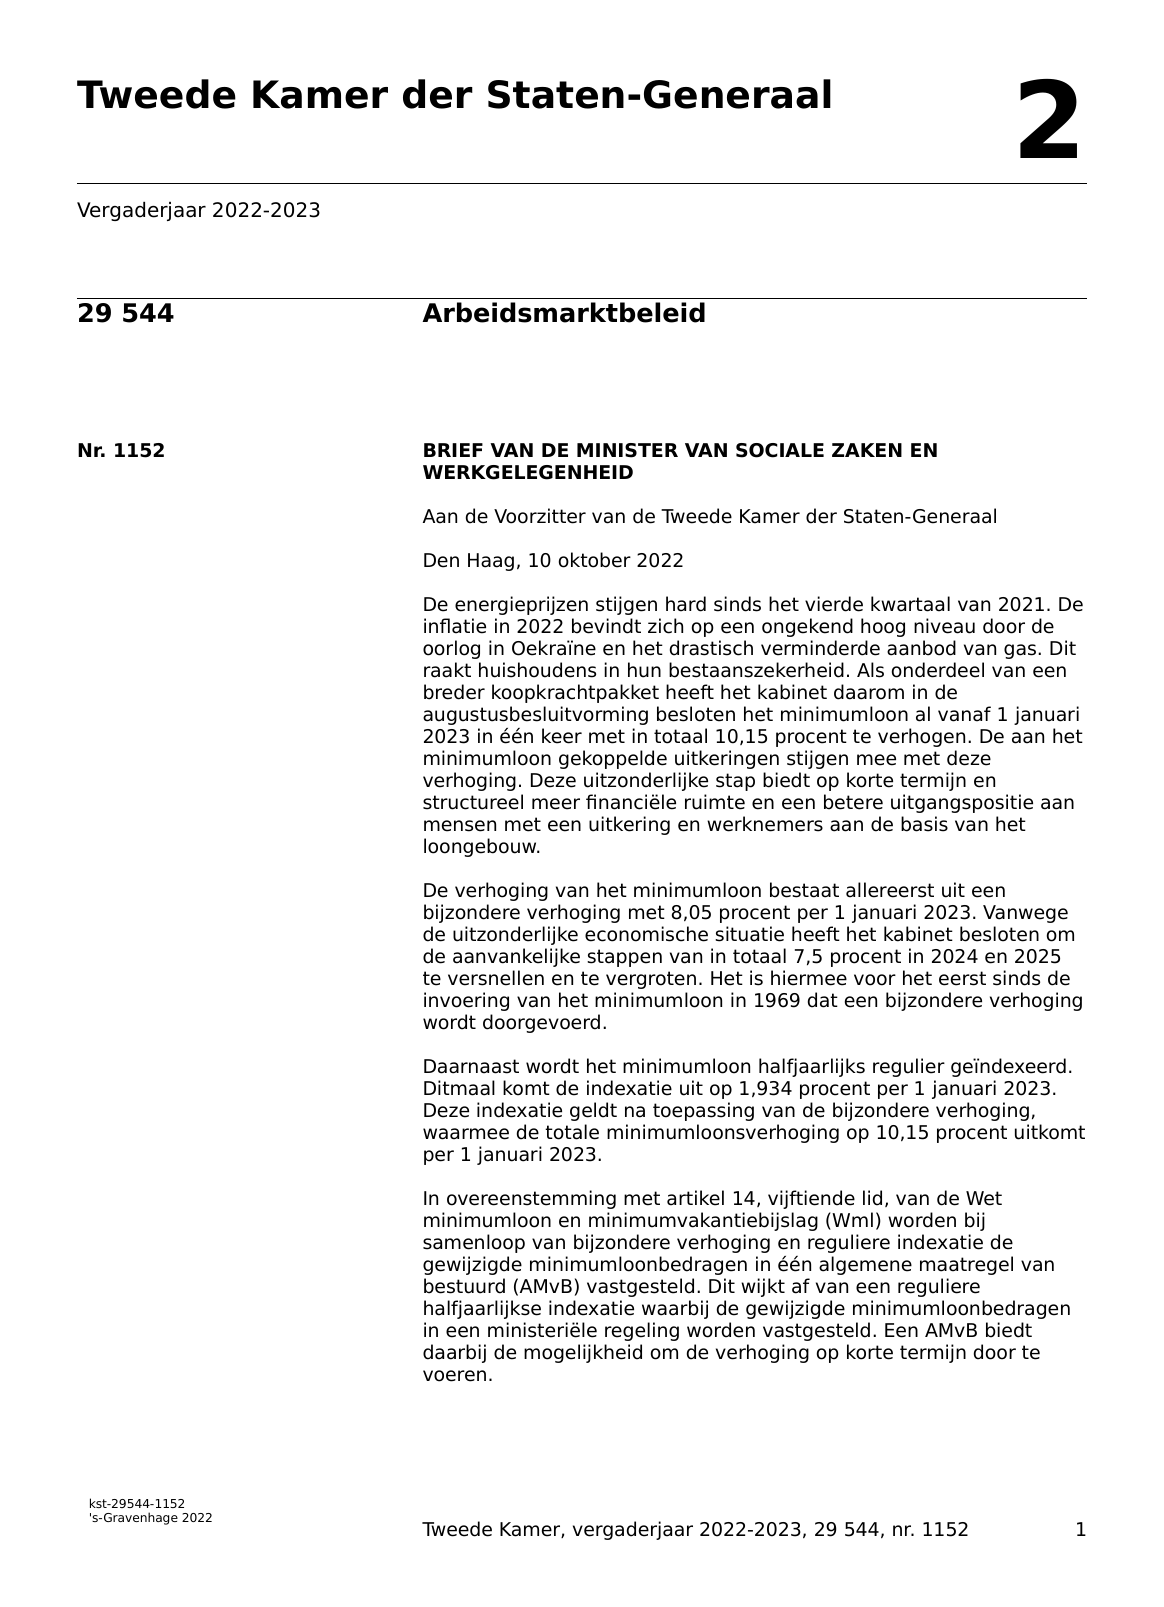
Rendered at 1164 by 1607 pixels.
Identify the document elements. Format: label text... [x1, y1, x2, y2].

text Daarnaast wordt het minimumloon halfjaarlijks regulier geïndexeerd. Ditmaal komt de indexatie uit op 1,934 procent per 1 januari 2023. Deze indexatie geldt na toepassing van de bijzondere verhoging, waarmee de totale minimumloonsverhoging op 10,15 procent uitkomt per 1 januari 2023. [422, 1056, 1087, 1166]
text In overeenstemming met artikel 14, vijftiende lid, van de Wet minimumloon en minimumvakantiebijslag (Wml) worden bij samenloop van bijzondere verhoging en reguliere indexatie de gewijzigde minimumloonbedragen in één algemene maatregel van bestuurd (AMvB) vastgesteld. Dit wijkt af van een reguliere halfjaarlijkse indexatie waarbij de gewijzigde minimumloonbedragen in een ministeriële regeling worden vastgesteld. Een AMvB biedt daarbij de mogelijkheid om de verhoging op korte termijn door te voeren. [422, 1188, 1087, 1386]
text kst-29544-1152 [88, 1497, 323, 1511]
subtitle Nr. 1152 BRIEF VAN DE MINISTER VAN SOCIALE ZAKEN EN WERKGELEGENHEID [77, 440, 1087, 484]
table_header 2 [886, 59, 1087, 183]
text De verhoging van het minimumloon bestaat allereerst uit een bijzondere verhoging met 8,05 procent per 1 januari 2023. Vanwege de uitzonderlijke economische situatie heeft het kabinet besloten om de aanvankelijke stappen van in totaal 7,5 procent in 2024 en 2025 te versnellen en te vergroten. Het is hiermee voor het eerst sinds de invoering van het minimumloon in 1969 dat een bijzondere verhoging wordt doorgevoerd. [422, 880, 1087, 1034]
text Aan de Voorzitter van de Tweede Kamer der Staten-Generaal [422, 506, 1087, 528]
text De energieprijzen stijgen hard sinds het vierde kwartaal van 2021. De inflatie in 2022 bevindt zich op een ongekend hoog niveau door de oorlog in Oekraïne en het drastisch verminderde aanbod van gas. Dit raakt huishoudens in hun bestaanszekerheid. Als onderdeel van een breder koopkrachtpakket heeft het kabinet daarom in de augustusbesluitvorming besloten het minimumloon al vanaf 1 januari 2023 in één keer met in totaal 10,15 procent te verhogen. De aan het minimumloon gekoppelde uitkeringen stijgen mee met deze verhoging. Deze uitzonderlijke stap biedt op korte termijn en structureel meer financiële ruimte en een betere uitgangspositie aan mensen met een uitkering en werknemers aan de basis van het loongebouw. [422, 594, 1087, 858]
table_header Tweede Kamer der Staten-Generaal [77, 59, 886, 183]
text Den Haag, 10 oktober 2022 [422, 550, 1087, 572]
subtitle 29 544 Arbeidsmarktbeleid [77, 299, 1087, 329]
text 's-Gravenhage 2022 [88, 1511, 323, 1525]
table_cell Vergaderjaar 2022-2023 [77, 184, 1087, 298]
